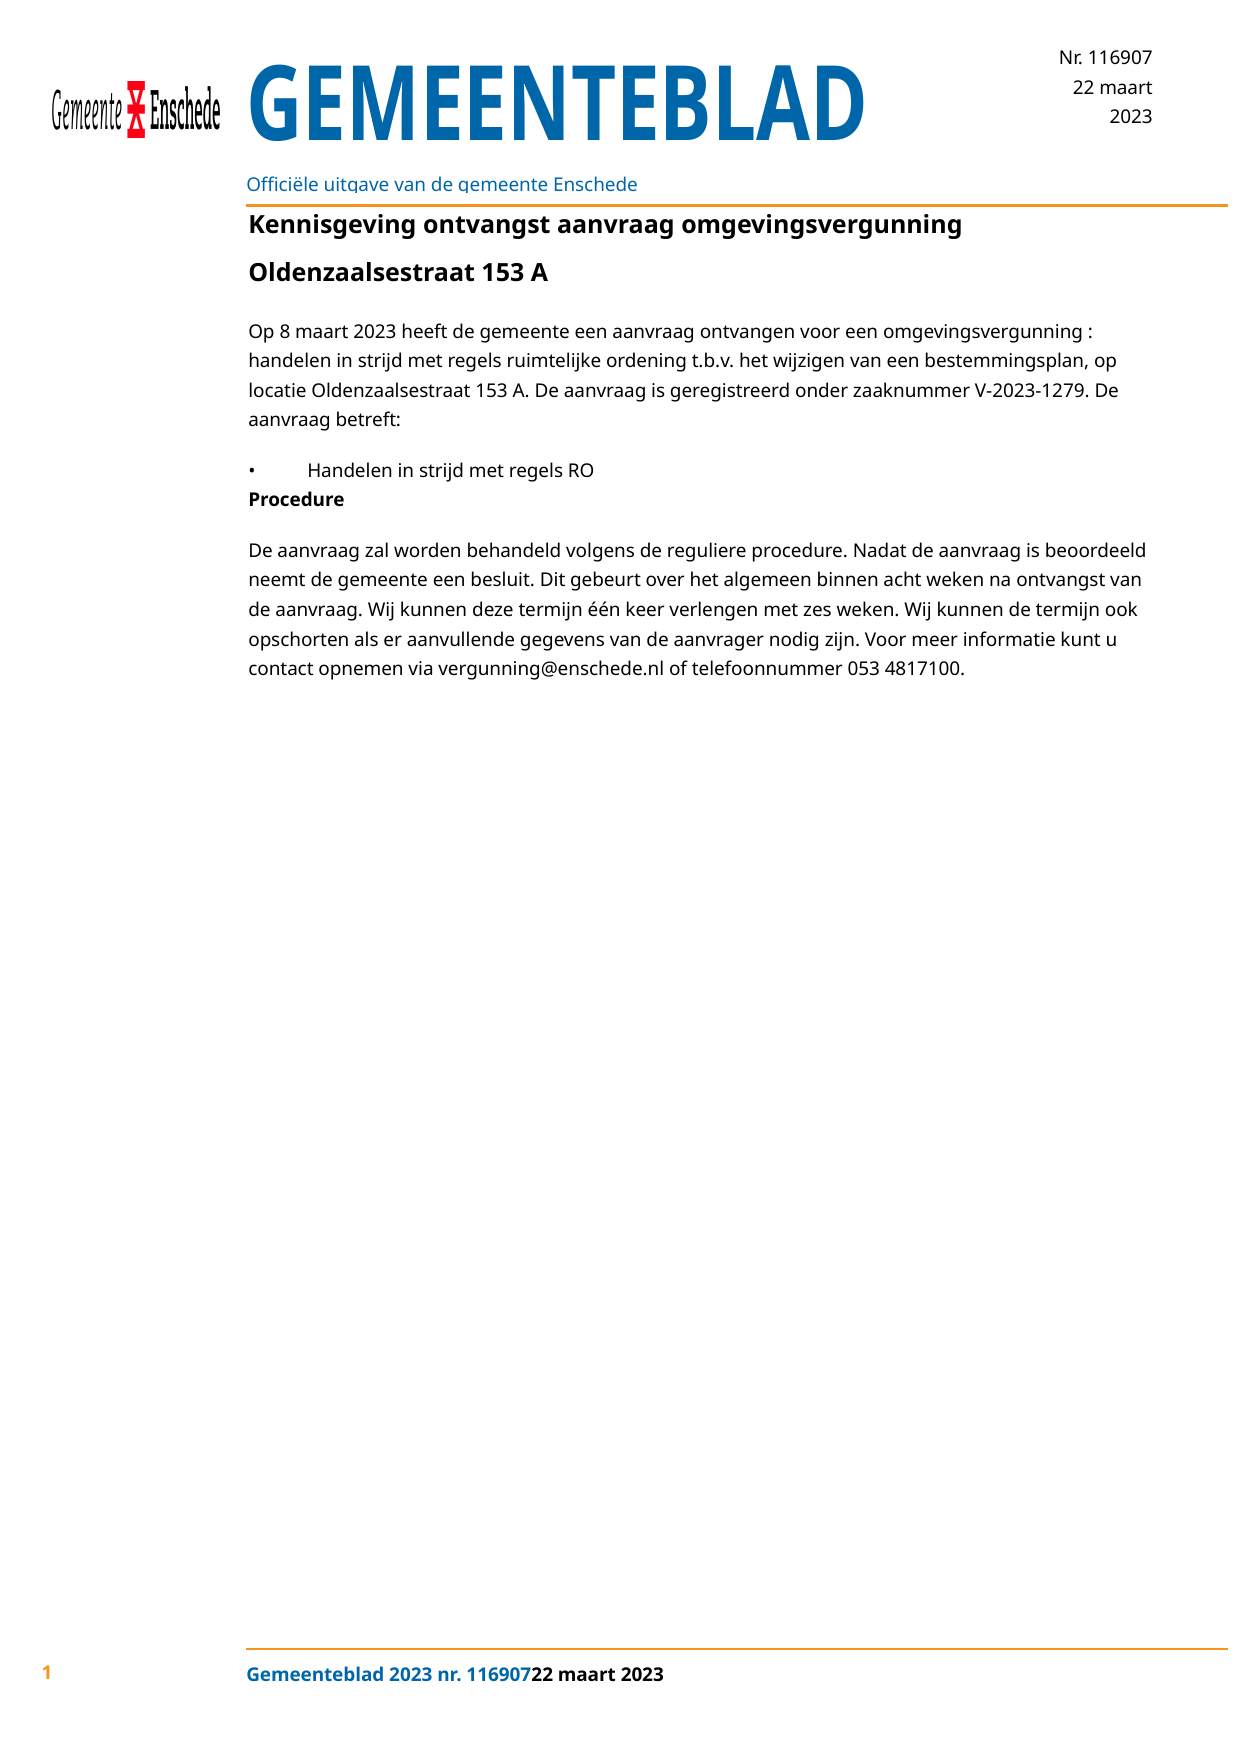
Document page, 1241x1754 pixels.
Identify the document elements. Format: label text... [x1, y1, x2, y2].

text De aanvraag zal worden behandeld volgens de reguliere procedure. Nadat de aanvraag is beoordeeld neemt de gemeente een besluit. Dit gebeurt over het algemeen binnen acht weken na ontvangst van de aanvraag. Wij kunnen deze termijn één keer verlengen met zes weken. Wij kunnen de termijn ook opschorten als er aanvullende gegevens van de aanvrager nodig zijn. Voor meer informatie kunt u contact opnemen via vergunning@enschede.nl of telefoonnummer 053 4817100. [248, 537, 1152, 681]
list Handelen in strijd met regels RO [248, 457, 1152, 483]
picture [41, 47, 231, 172]
text Op 8 maart 2023 heeft de gemeente een aanvraag ontvangen voor een omgevingsvergunning : handelen in strijd met regels ruimtelijke ordening t.b.v. het wijzigen van een bestemmingsplan, op locatie Oldenzaalsestraat 153 A. De aanvraag is geregistreerd onder zaaknummer V-2023-1279. De aanvraag betreft: [248, 318, 1152, 432]
text Kennisgeving ontvangst aanvraag omgevingsvergunning Oldenzaalsestraat 153 A [248, 207, 1152, 288]
text Procedure [248, 487, 1152, 512]
